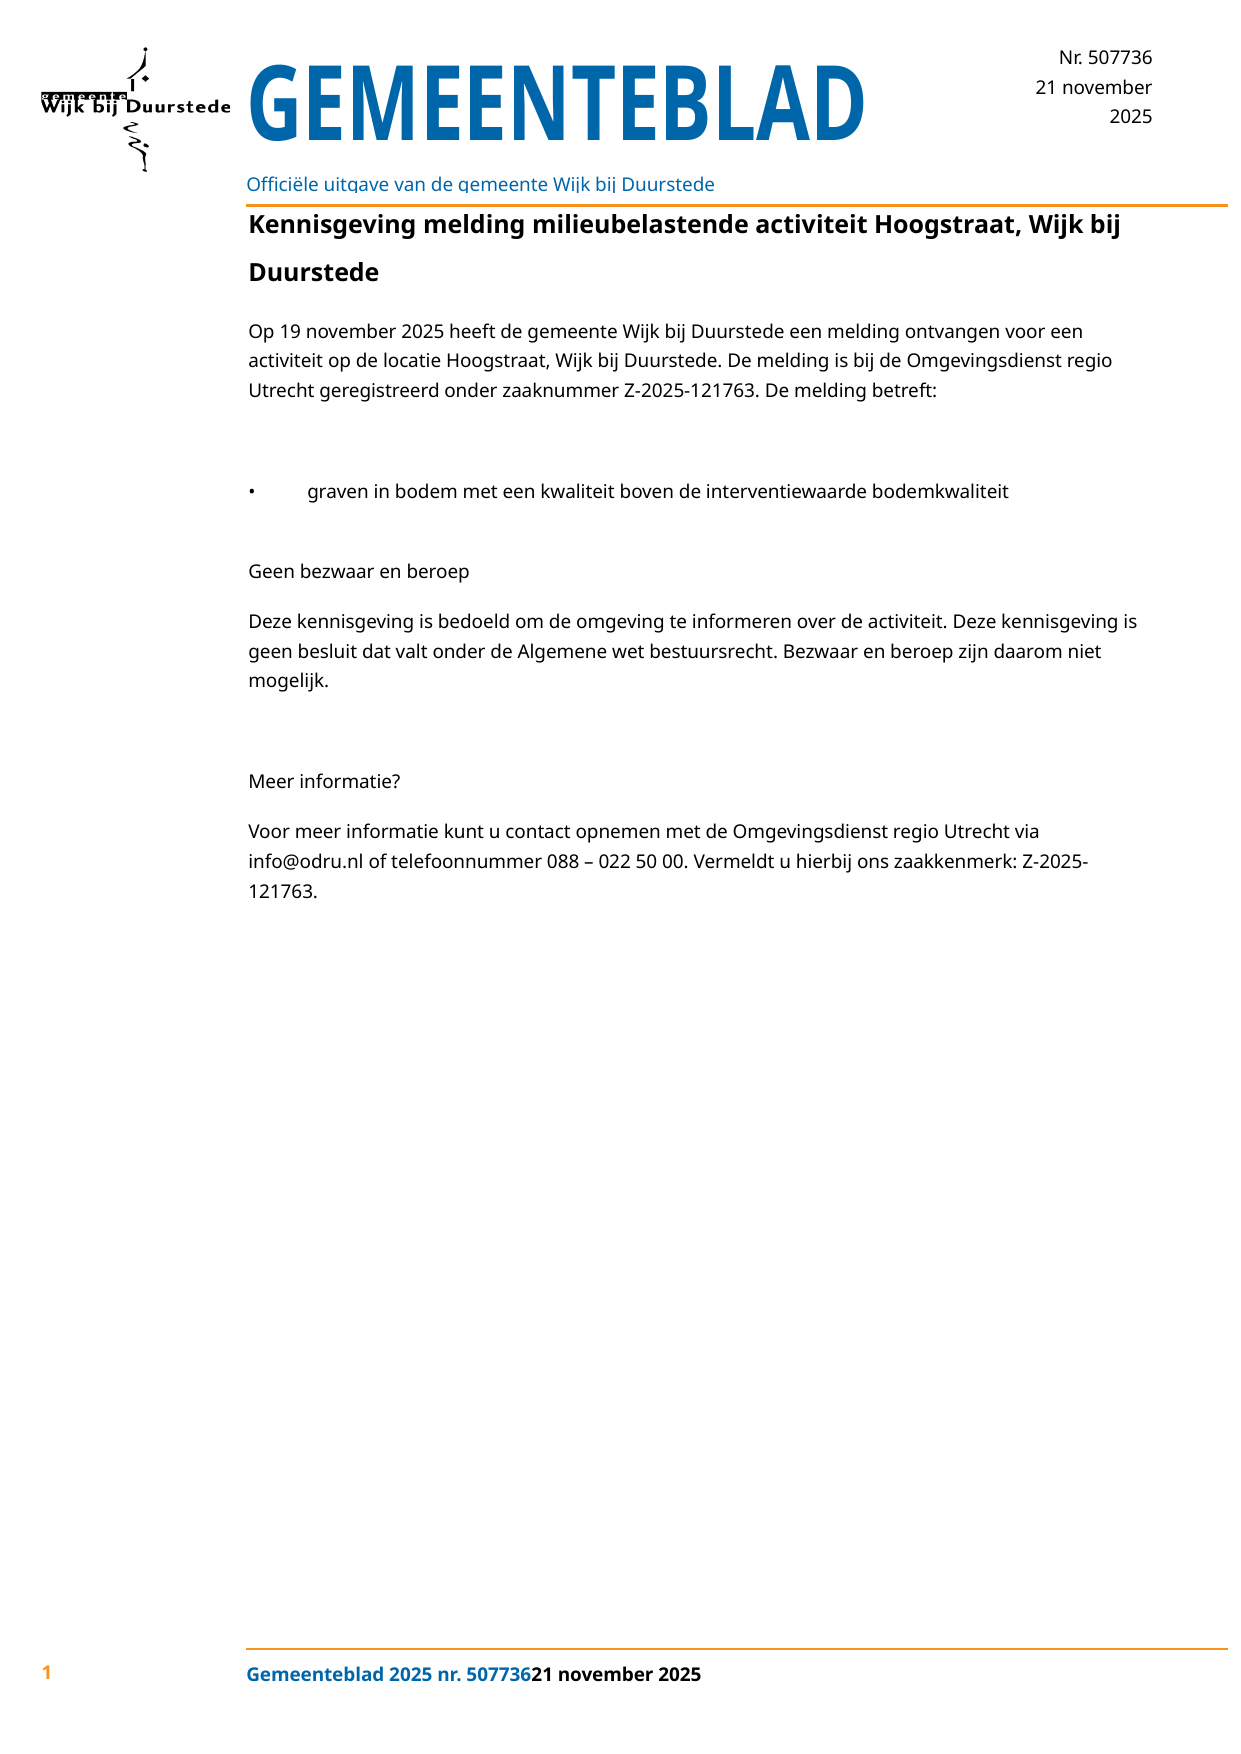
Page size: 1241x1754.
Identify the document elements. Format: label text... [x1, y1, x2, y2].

text Deze kennisgeving is bedoeld om de omgeving te informeren over de activiteit. Deze kennisgeving is geen besluit dat valt onder de Algemene wet bestuursrecht. Bezwaar en beroep zijn daarom niet mogelijk. [248, 608, 1152, 693]
text Kennisgeving melding milieubelastende activiteit Hoogstraat, Wijk bij Duurstede [248, 207, 1152, 288]
text Op 19 november 2025 heeft de gemeente Wijk bij Duurstede een melding ontvangen voor een activiteit op de locatie Hoogstraat, Wijk bij Duurstede. De melding is bij de Omgevingsdienst regio Utrecht geregistreerd onder zaaknummer Z-2025-121763. De melding betreft: [248, 318, 1152, 403]
text Geen bezwaar en beroep [248, 558, 1152, 584]
text Meer informatie? [248, 768, 1152, 794]
picture [41, 47, 231, 172]
list graven in bodem met een kwaliteit boven de interventiewaarde bodemkwaliteit [248, 478, 1152, 504]
text Voor meer informatie kunt u contact opnemen met de Omgevingsdienst regio Utrecht via info@odru.nl of telefoonnummer 088 – 022 50 00. Vermeldt u hierbij ons zaakkenmerk: Z-2025-121763. [248, 819, 1152, 904]
